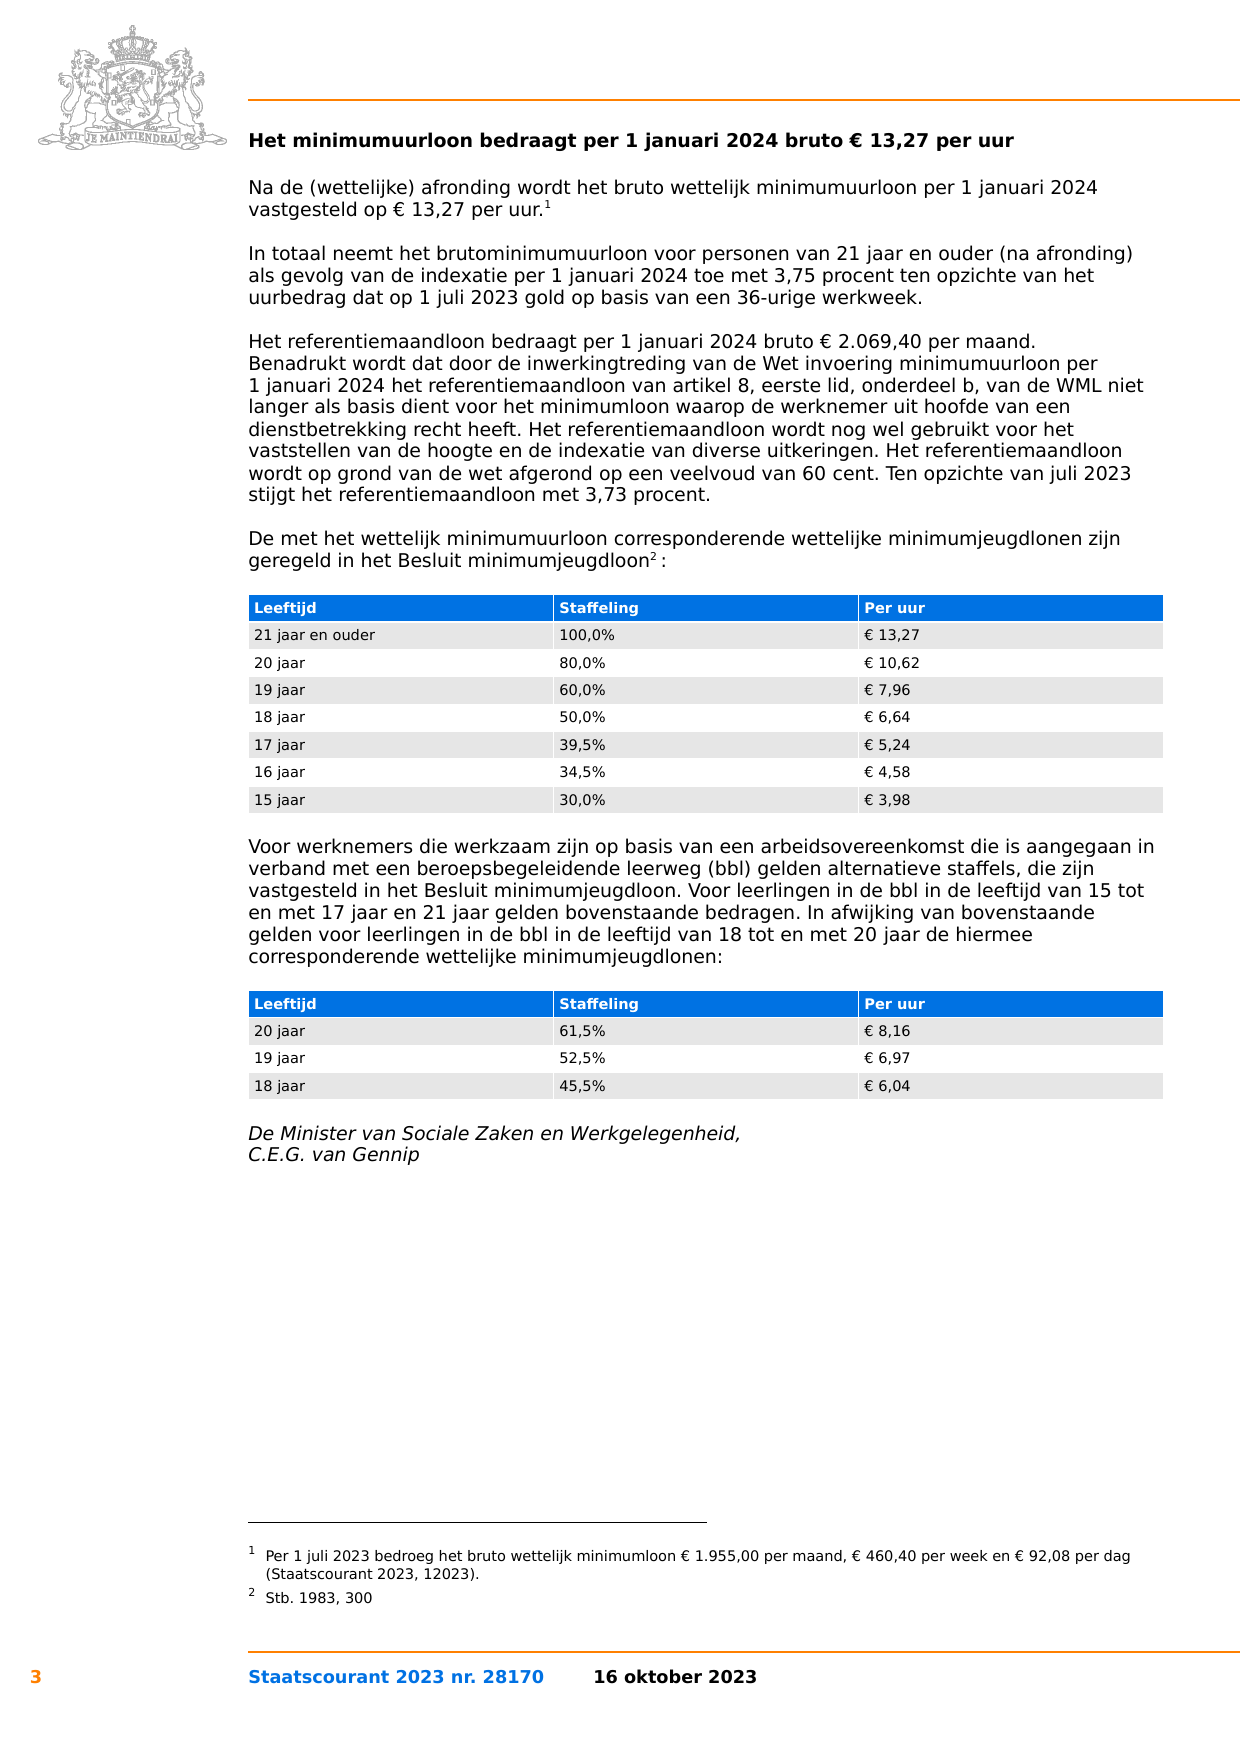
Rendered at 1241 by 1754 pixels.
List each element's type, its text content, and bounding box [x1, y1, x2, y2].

table_cell 39,5% [554, 732, 858, 758]
table_cell € 7,96 [859, 677, 1163, 704]
table_header Per uur [859, 595, 1163, 621]
table_cell € 6,04 [859, 1073, 1163, 1099]
table_cell 80,0% [554, 650, 858, 676]
table_cell € 6,97 [859, 1046, 1163, 1072]
text Voor werknemers die werkzaam zijn op basis van een arbeidsovereenkomst die is aangegaan in verband met een beroepsbegeleidende leerweg (bbl) gelden alternatieve staffels, die zijn vastgesteld in het Besluit minimumjeugdloon. Voor leerlingen in de bbl in de leeftijd van 15 tot en met 17 jaar en 21 jaar gelden bovenstaande bedragen. In afwijking van bovenstaande gelden voor leerlingen in de bbl in de leeftijd van 18 tot en met 20 jaar de hiermee corresponderende wettelijke minimumjeugdlonen: [248, 836, 1163, 968]
table_header Leeftijd [249, 991, 553, 1017]
table_header Per uur [859, 991, 1163, 1017]
table_cell 45,5% [554, 1073, 858, 1099]
text De Minister van Sociale Zaken en Werkgelegenheid, C.E.G. van Gennip [248, 1122, 1163, 1166]
table_cell € 6,64 [859, 705, 1163, 731]
table_cell € 4,58 [859, 760, 1163, 786]
table_cell 19 jaar [249, 1046, 553, 1072]
text In totaal neemt het brutominimumuurloon voor personen van 21 jaar en ouder (na afronding) als gevolg van de indexatie per 1 januari 2024 toe met 3,75 procent ten opzichte van het uurbedrag dat op 1 juli 2023 gold op basis van een 36-urige werkweek. [248, 243, 1163, 309]
text Benadrukt wordt dat door de inwerkingtreding van de Wet invoering minimumuurloon per 1 januari 2024 het referentiemaandloon van artikel 8, eerste lid, onderdeel b, van de WML niet langer als basis dient voor het minimumloon waarop de werknemer uit hoofde van een dienstbetrekking recht heeft. Het referentiemaandloon wordt nog wel gebruikt voor het vaststellen van de hoogte en de indexatie van diverse uitkeringen. Het referentiemaandloon wordt op grond van de wet afgerond op een veelvoud van 60 cent. Ten opzichte van juli 2023 stijgt het referentiemaandloon met 3,73 procent. [248, 352, 1163, 506]
table_cell 17 jaar [249, 732, 553, 758]
table_cell 60,0% [554, 677, 858, 704]
table_cell 30,0% [554, 787, 858, 813]
table_cell € 13,27 [859, 623, 1163, 649]
table_cell € 10,62 [859, 650, 1163, 676]
text Het referentiemaandloon bedraagt per 1 januari 2024 bruto € 2.069,40 per maand. [248, 331, 1163, 352]
table_cell € 5,24 [859, 732, 1163, 758]
table_cell 18 jaar [249, 705, 553, 731]
table_cell 20 jaar [249, 650, 553, 676]
table_header Leeftijd [249, 595, 553, 621]
text Stb. 1983, 300 [248, 1586, 1163, 1608]
table_cell 15 jaar [249, 787, 553, 813]
table_cell 16 jaar [249, 760, 553, 786]
text Na de (wettelijke) afronding wordt het bruto wettelijk minimumuurloon per 1 januari 2024 vastgesteld op € 13,27 per uur. [248, 177, 1163, 221]
table_cell 52,5% [554, 1046, 858, 1072]
table_header Staffeling [554, 595, 858, 621]
table_cell 61,5% [554, 1018, 858, 1045]
table_cell 21 jaar en ouder [249, 623, 553, 649]
table_cell 19 jaar [249, 677, 553, 704]
text De met het wettelijk minimumuurloon corresponderende wettelijke minimumjeugdlonen zijn geregeld in het Besluit minimumjeugdloon: [248, 528, 1163, 572]
subtitle Het minimumuurloon bedraagt per 1 januari 2024 bruto € 13,27 per uur [248, 130, 1163, 152]
table_cell 18 jaar [249, 1073, 553, 1099]
table_cell € 3,98 [859, 787, 1163, 813]
table_cell 20 jaar [249, 1018, 553, 1045]
table_header Staffeling [554, 991, 858, 1017]
text Per 1 juli 2023 bedroeg het bruto wettelijk minimumloon € 1.955,00 per maand, € 460,40 per week en € 92,08 per dag (Staatscourant 2023, 12023). [248, 1544, 1163, 1583]
table_cell 34,5% [554, 760, 858, 786]
table_cell € 8,16 [859, 1018, 1163, 1045]
table_cell 50,0% [554, 705, 858, 731]
picture [38, 25, 227, 150]
table_cell 100,0% [554, 623, 858, 649]
